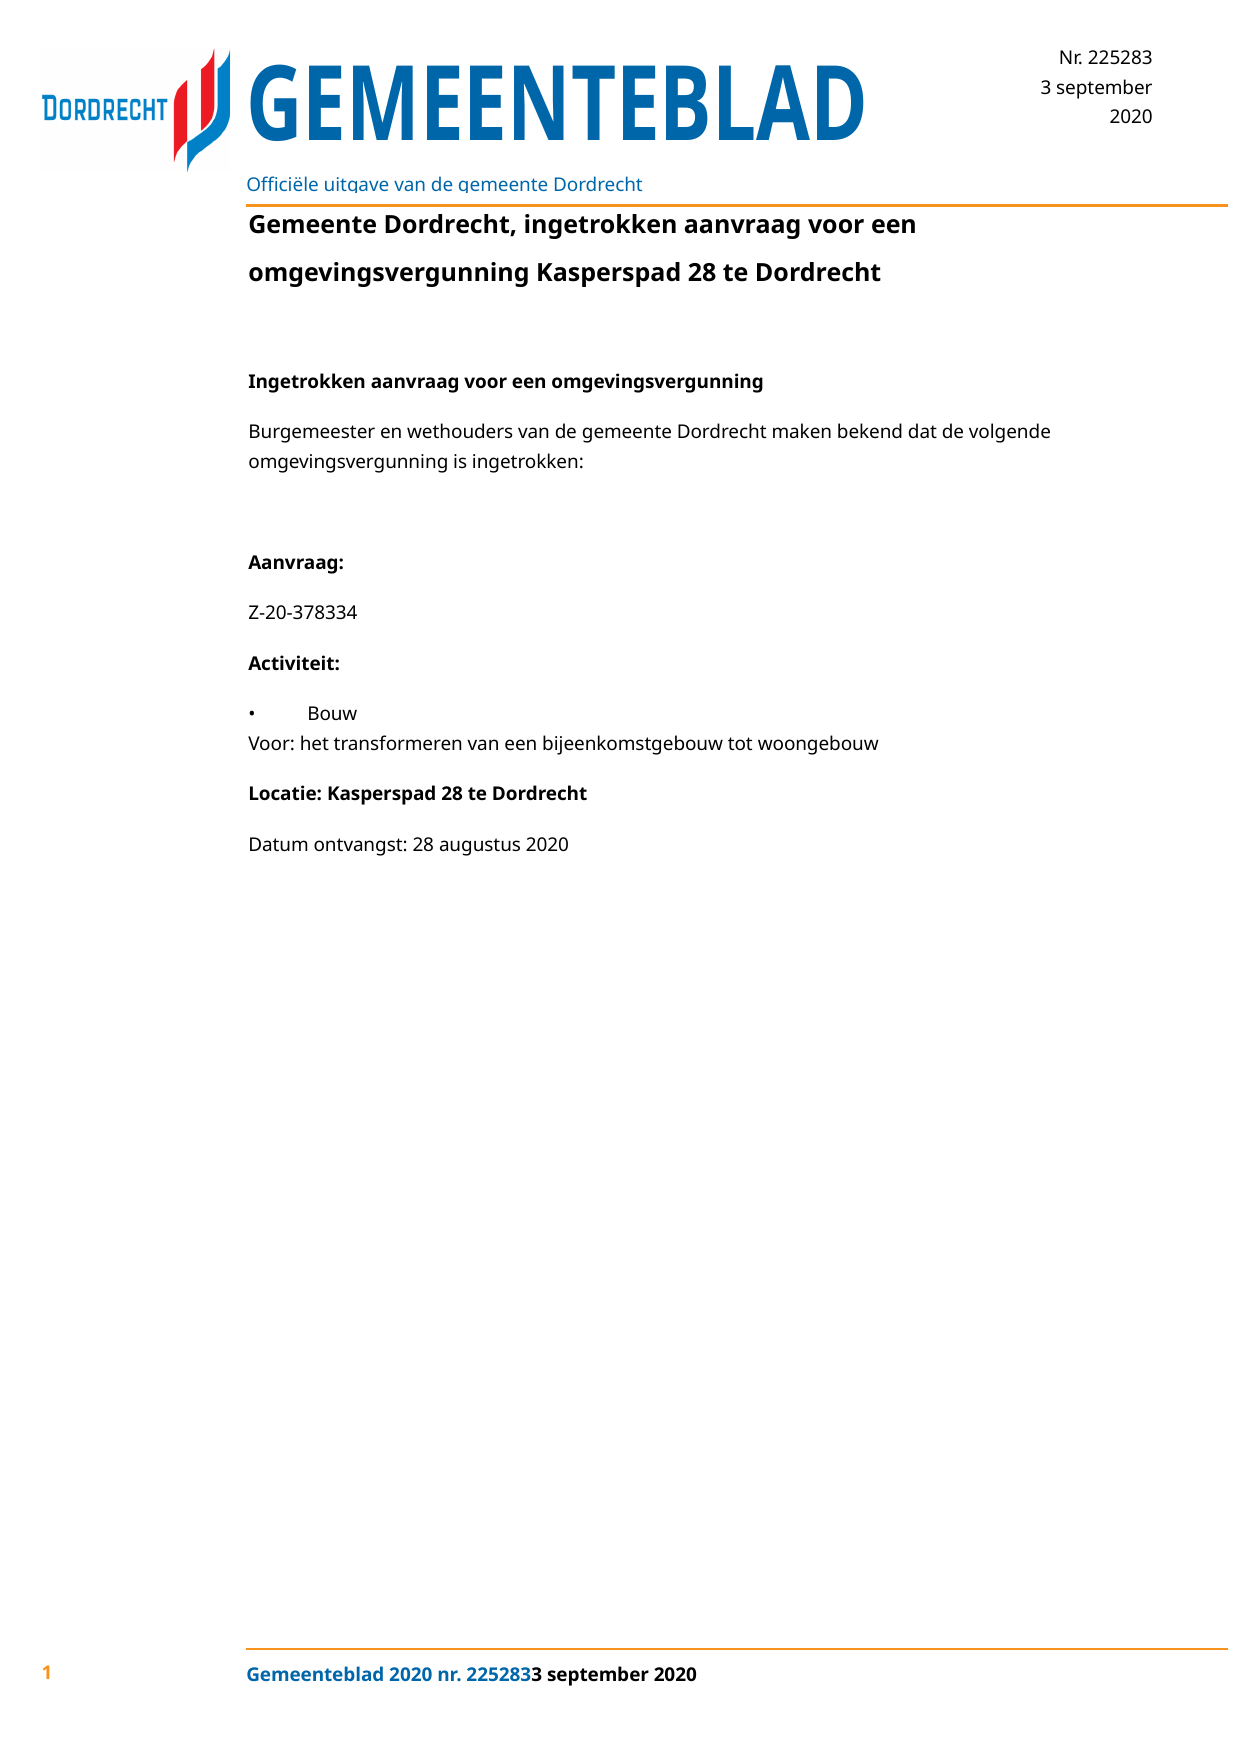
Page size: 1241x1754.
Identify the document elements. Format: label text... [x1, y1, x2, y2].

text Datum ontvangst: 28 augustus 2020 [248, 831, 1152, 857]
text Locatie: Kasperspad 28 te Dordrecht [248, 780, 1152, 806]
text Aanvraag: [248, 549, 1152, 575]
text Z-20-378334 [248, 599, 1152, 625]
picture [41, 47, 231, 172]
text Burgemeester en wethouders van de gemeente Dordrecht maken bekend dat de volgende omgevingsvergunning is ingetrokken: [248, 419, 1152, 474]
text Gemeente Dordrecht, ingetrokken aanvraag voor een omgevingsvergunning Kasperspad 28 te Dordrecht [248, 207, 1152, 288]
list Bouw [248, 700, 1152, 726]
text Ingetrokken aanvraag voor een omgevingsvergunning [248, 368, 1152, 394]
text Voor: het transformeren van een bijeenkomstgebouw tot woongebouw [248, 730, 1152, 756]
text Activiteit: [248, 650, 1152, 676]
